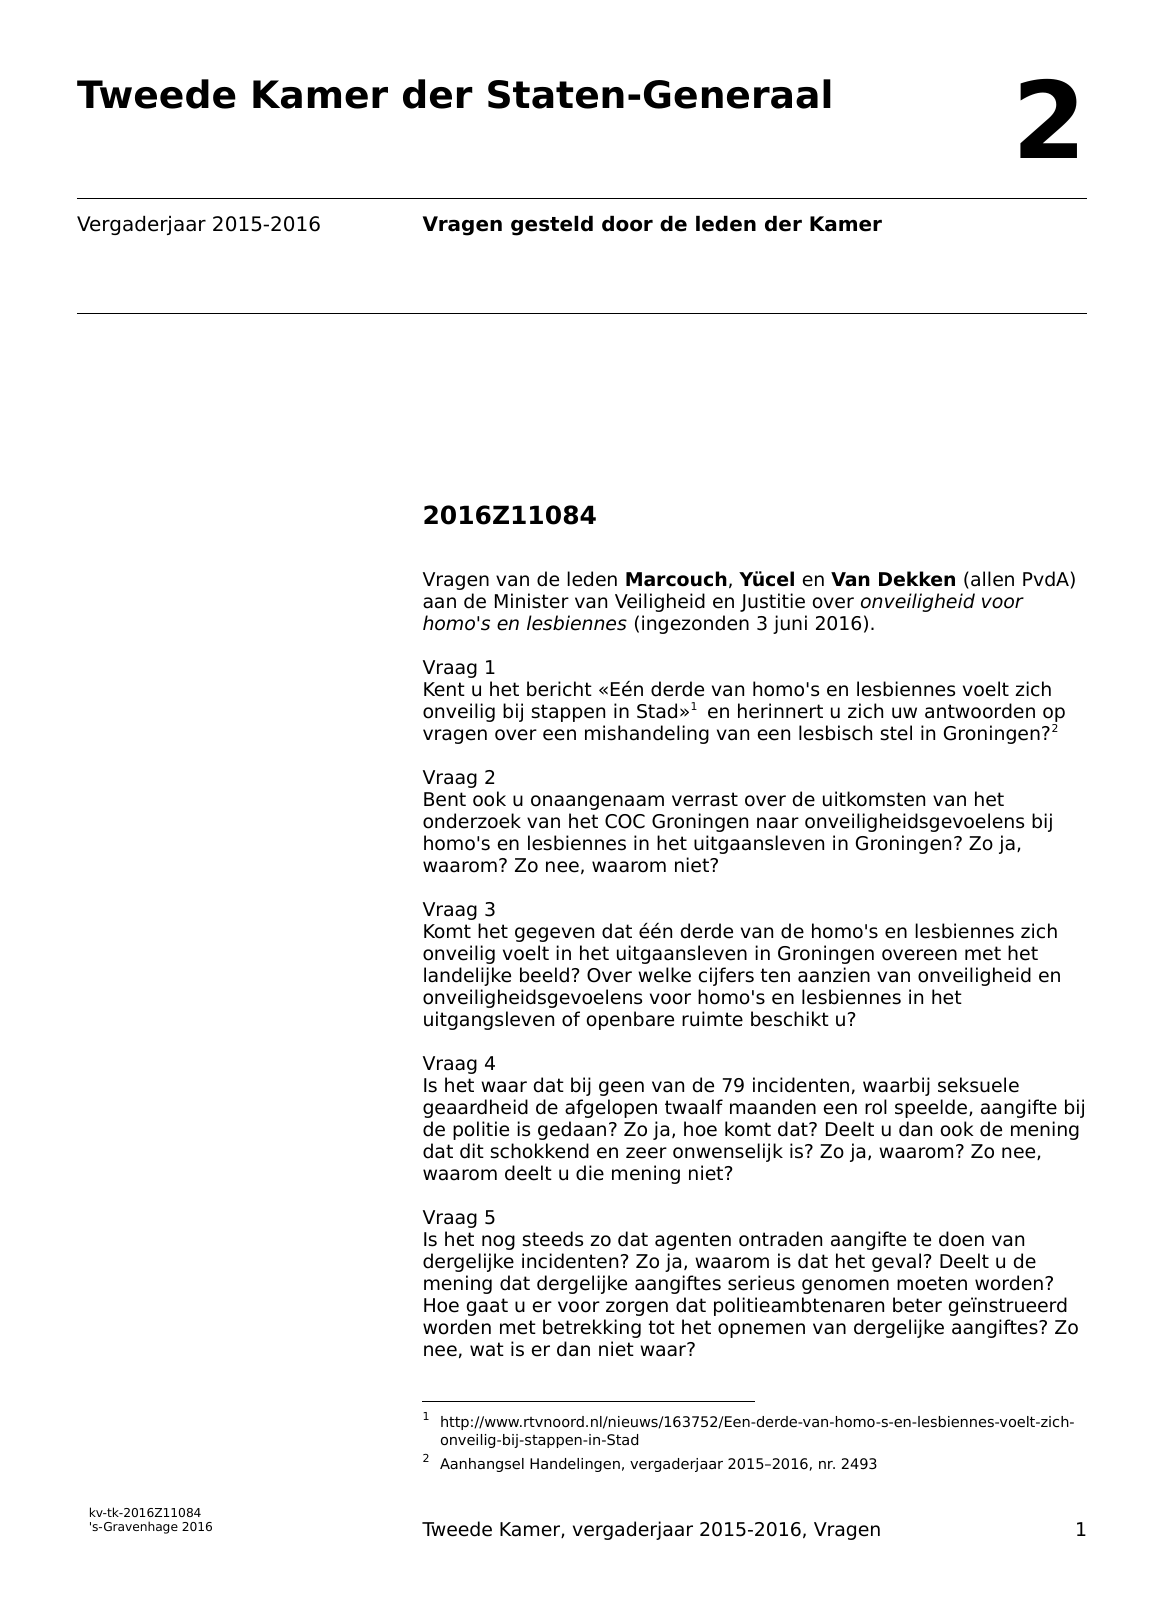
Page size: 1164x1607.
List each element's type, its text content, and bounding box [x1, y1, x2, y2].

text 's-Gravenhage 2016 [88, 1520, 323, 1534]
table_header 2 [886, 59, 1087, 198]
text Is het nog steeds zo dat agenten ontraden aangifte te doen van dergelijke incidenten? Zo ja, waarom is dat het geval? Deelt u de mening dat dergelijke aangiftes serieus genomen moeten worden? Hoe gaat u er voor zorgen dat politieambtenaren beter geïnstrueerd worden met betrekking tot het opnemen van dergelijke aangiftes? Zo nee, wat is er dan niet waar? [422, 1229, 1087, 1361]
text Kent u het bericht «Eén derde van homo's en lesbiennes voelt zich onveilig bij stappen in Stad» en herinnert u zich uw antwoorden op vragen over een mishandeling van een lesbisch stel in Groningen? [422, 679, 1087, 745]
table_cell Vergaderjaar 2015-2016 [77, 199, 422, 313]
text Bent ook u onaangenaam verrast over de uitkomsten van het onderzoek van het COC Groningen naar onveiligheidsgevoelens bij homo's en lesbiennes in het uitgaansleven in Groningen? Zo ja, waarom? Zo nee, waarom niet? [422, 789, 1087, 877]
text http://www.rtvnoord.nl/nieuws/163752/Een-derde-van-homo-s-en-lesbiennes-voelt-zich-onveilig-bij-stappen-in-Stad [422, 1410, 1087, 1449]
text Vraag 3 [422, 899, 1087, 921]
text Vraag 5 [422, 1207, 1087, 1229]
text 2016Z11084 [422, 501, 1087, 531]
text Aanhangsel Handelingen, vergaderjaar 2015–2016, nr. 2493 [422, 1452, 1087, 1474]
text Vragen van de leden Marcouch, Yücel en Van Dekken (allen PvdA) aan de Minister van Veiligheid en Justitie over onveiligheid voor homo's en lesbiennes (ingezonden 3 juni 2016). [422, 569, 1087, 635]
table_header Tweede Kamer der Staten-Generaal [77, 59, 886, 198]
text Vraag 4 [422, 1053, 1087, 1075]
text Komt het gegeven dat één derde van de homo's en lesbiennes zich onveilig voelt in het uitgaansleven in Groningen overeen met het landelijke beeld? Over welke cijfers ten aanzien van onveiligheid en onveiligheidsgevoelens voor homo's en lesbiennes in het uitgangsleven of openbare ruimte beschikt u? [422, 921, 1087, 1031]
table_cell Vragen gesteld door de leden der Kamer [422, 199, 1087, 313]
text Vraag 1 [422, 657, 1087, 679]
text Vraag 2 [422, 767, 1087, 789]
text Is het waar dat bij geen van de 79 incidenten, waarbij seksuele geaardheid de afgelopen twaalf maanden een rol speelde, aangifte bij de politie is gedaan? Zo ja, hoe komt dat? Deelt u dan ook de mening dat dit schokkend en zeer onwenselijk is? Zo ja, waarom? Zo nee, waarom deelt u die mening niet? [422, 1075, 1087, 1185]
text kv-tk-2016Z11084 [88, 1506, 323, 1520]
